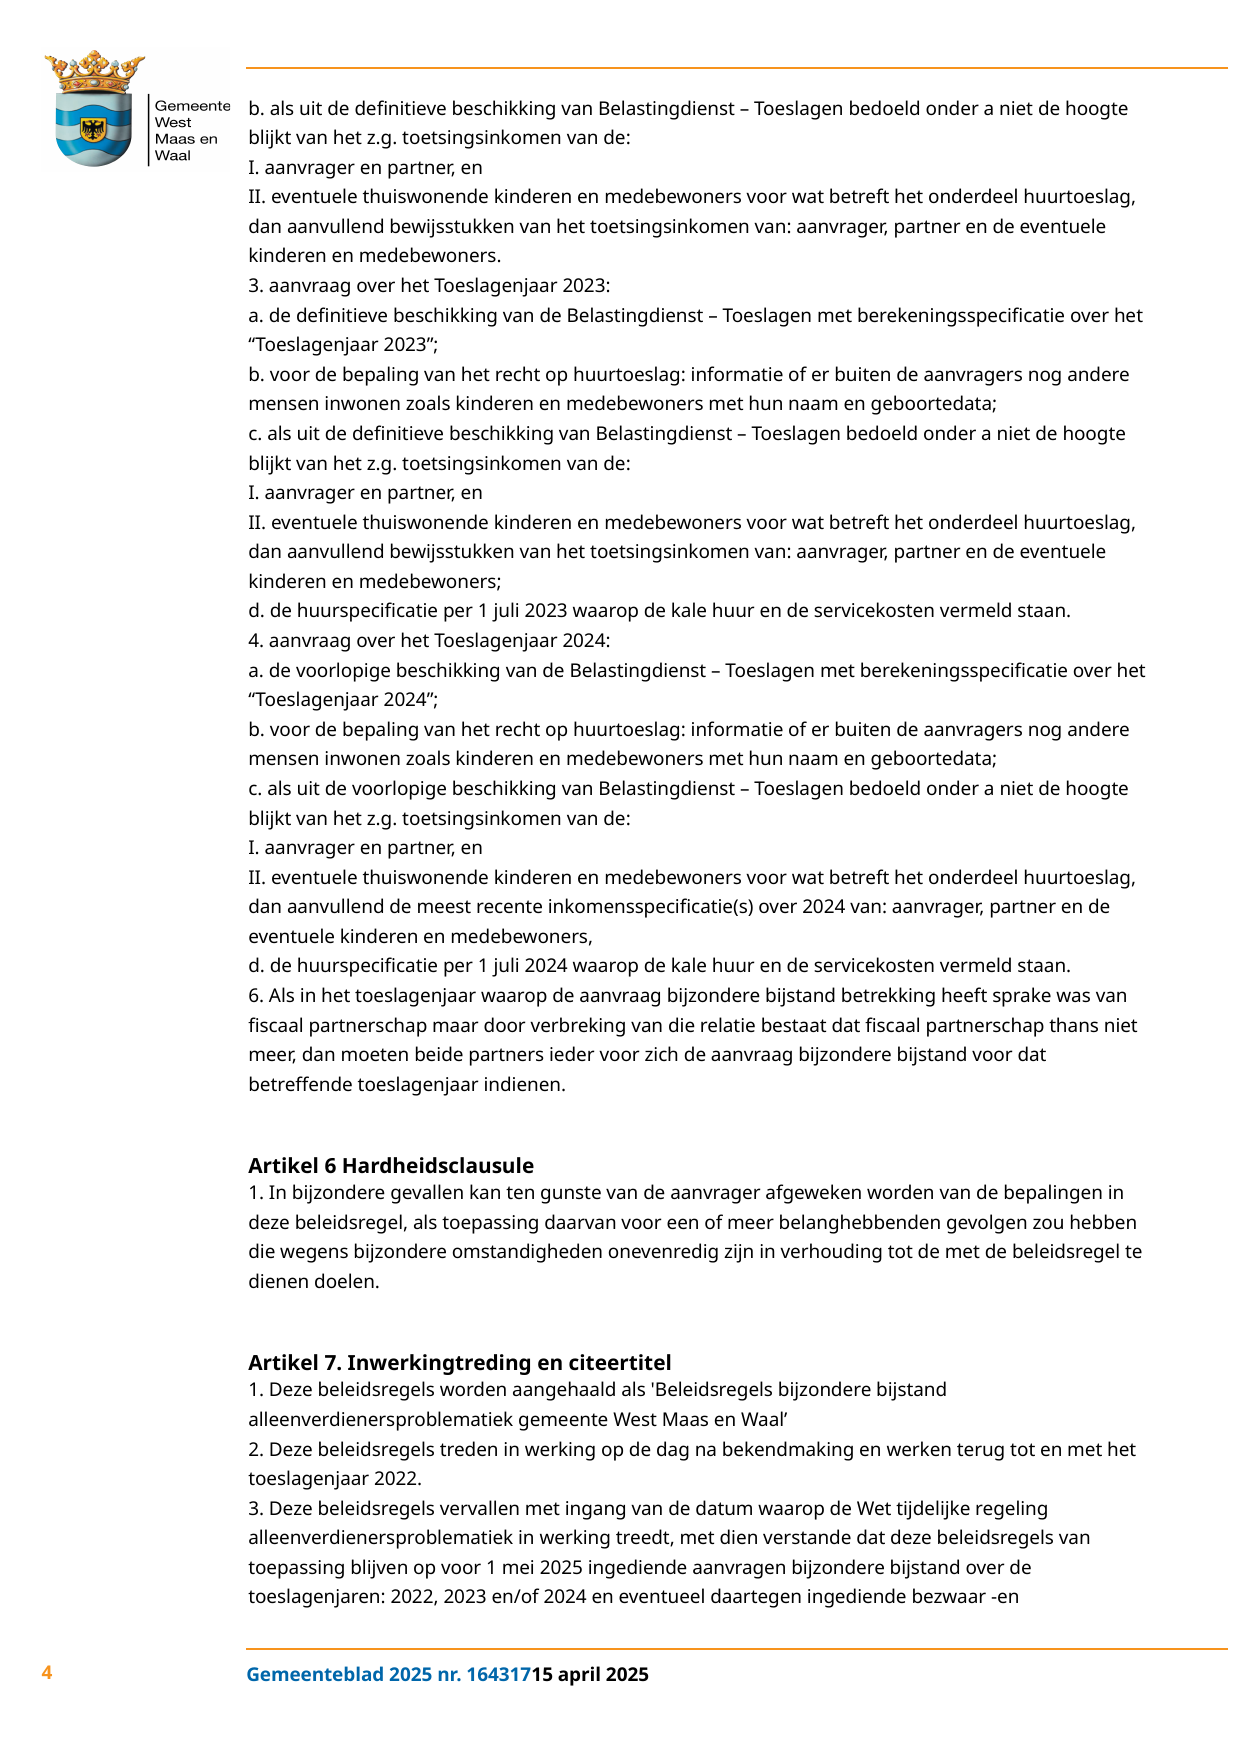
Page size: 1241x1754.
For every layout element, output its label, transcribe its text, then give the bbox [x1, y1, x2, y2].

text 1. In bijzondere gevallen kan ten gunste van de aanvrager afgeweken worden van de bepalingen in deze beleidsregel, als toepassing daarvan voor een of meer belanghebbenden gevolgen zou hebben die wegens bijzondere omstandigheden onevenredig zijn in verhouding tot de met de beleidsregel te dienen doelen. [248, 1179, 1152, 1294]
text II. eventuele thuiswonende kinderen en medebewoners voor wat betreft het onderdeel huurtoeslag, [248, 509, 1152, 535]
text 4. aanvraag over het Toeslagenjaar 2024: [248, 627, 1152, 653]
text dan aanvullend bewijsstukken van het toetsingsinkomen van: aanvrager, partner en de eventuele kinderen en medebewoners. [248, 213, 1152, 268]
text Artikel 7. Inwerkingtreding en citeertitel [248, 1348, 1152, 1377]
text 3. aanvraag over het Toeslagenjaar 2023: [248, 272, 1152, 298]
text dan aanvullend bewijsstukken van het toetsingsinkomen van: aanvrager, partner en de eventuele kinderen en medebewoners; [248, 538, 1152, 594]
text II. eventuele thuiswonende kinderen en medebewoners voor wat betreft het onderdeel huurtoeslag, [248, 864, 1152, 890]
text a. de definitieve beschikking van de Belastingdienst – Toeslagen met berekeningsspecificatie over het “Toeslagenjaar 2023”; [248, 302, 1152, 357]
text d. de huurspecificatie per 1 juli 2024 waarop de kale huur en de servicekosten vermeld staan. [248, 953, 1152, 978]
text dan aanvullend de meest recente inkomensspecificatie(s) over 2024 van: aanvrager, partner en de eventuele kinderen en medebewoners, [248, 893, 1152, 949]
text c. als uit de voorlopige beschikking van Belastingdienst – Toeslagen bedoeld onder a niet de hoogte blijkt van het z.g. toetsingsinkomen van de: [248, 775, 1152, 831]
text 2. Deze beleidsregels treden in werking op de dag na bekendmaking en werken terug tot en met het toeslagenjaar 2022. [248, 1436, 1152, 1491]
text 6. Als in het toeslagenjaar waarop de aanvraag bijzondere bijstand betrekking heeft sprake was van fiscaal partnerschap maar door verbreking van die relatie bestaat dat fiscaal partnerschap thans niet meer, dan moeten beide partners ieder voor zich de aanvraag bijzondere bijstand voor dat betreffende toeslagenjaar indienen. [248, 982, 1152, 1097]
text d. de huurspecificatie per 1 juli 2023 waarop de kale huur en de servicekosten vermeld staan. [248, 598, 1152, 623]
text I. aanvrager en partner, en [248, 154, 1152, 180]
text II. eventuele thuiswonende kinderen en medebewoners voor wat betreft het onderdeel huurtoeslag, [248, 183, 1152, 209]
text I. aanvrager en partner, en [248, 834, 1152, 860]
picture [41, 47, 231, 172]
text I. aanvrager en partner, en [248, 479, 1152, 505]
text b. voor de bepaling van het recht op huurtoeslag: informatie of er buiten de aanvragers nog andere mensen inwonen zoals kinderen en medebewoners met hun naam en geboortedata; [248, 716, 1152, 771]
text 1. Deze beleidsregels worden aangehaald als 'Beleidsregels bijzondere bijstand alleenverdienersproblematiek gemeente West Maas en Waal’ [248, 1377, 1152, 1432]
text Artikel 6 Hardheidsclausule [248, 1151, 1152, 1179]
text b. als uit de definitieve beschikking van Belastingdienst – Toeslagen bedoeld onder a niet de hoogte blijkt van het z.g. toetsingsinkomen van de: [248, 95, 1152, 150]
text b. voor de bepaling van het recht op huurtoeslag: informatie of er buiten de aanvragers nog andere mensen inwonen zoals kinderen en medebewoners met hun naam en geboortedata; [248, 361, 1152, 416]
text 3. Deze beleidsregels vervallen met ingang van de datum waarop de Wet tijdelijke regeling alleenverdienersproblematiek in werking treedt, met dien verstande dat deze beleidsregels van toepassing blijven op voor 1 mei 2025 ingediende aanvragen bijzondere bijstand over de toeslagenjaren: 2022, 2023 en/of 2024 en eventueel daartegen ingediende bezwaar -en [248, 1495, 1152, 1609]
text c. als uit de definitieve beschikking van Belastingdienst – Toeslagen bedoeld onder a niet de hoogte blijkt van het z.g. toetsingsinkomen van de: [248, 420, 1152, 476]
text a. de voorlopige beschikking van de Belastingdienst – Toeslagen met berekeningsspecificatie over het “Toeslagenjaar 2024”; [248, 657, 1152, 712]
